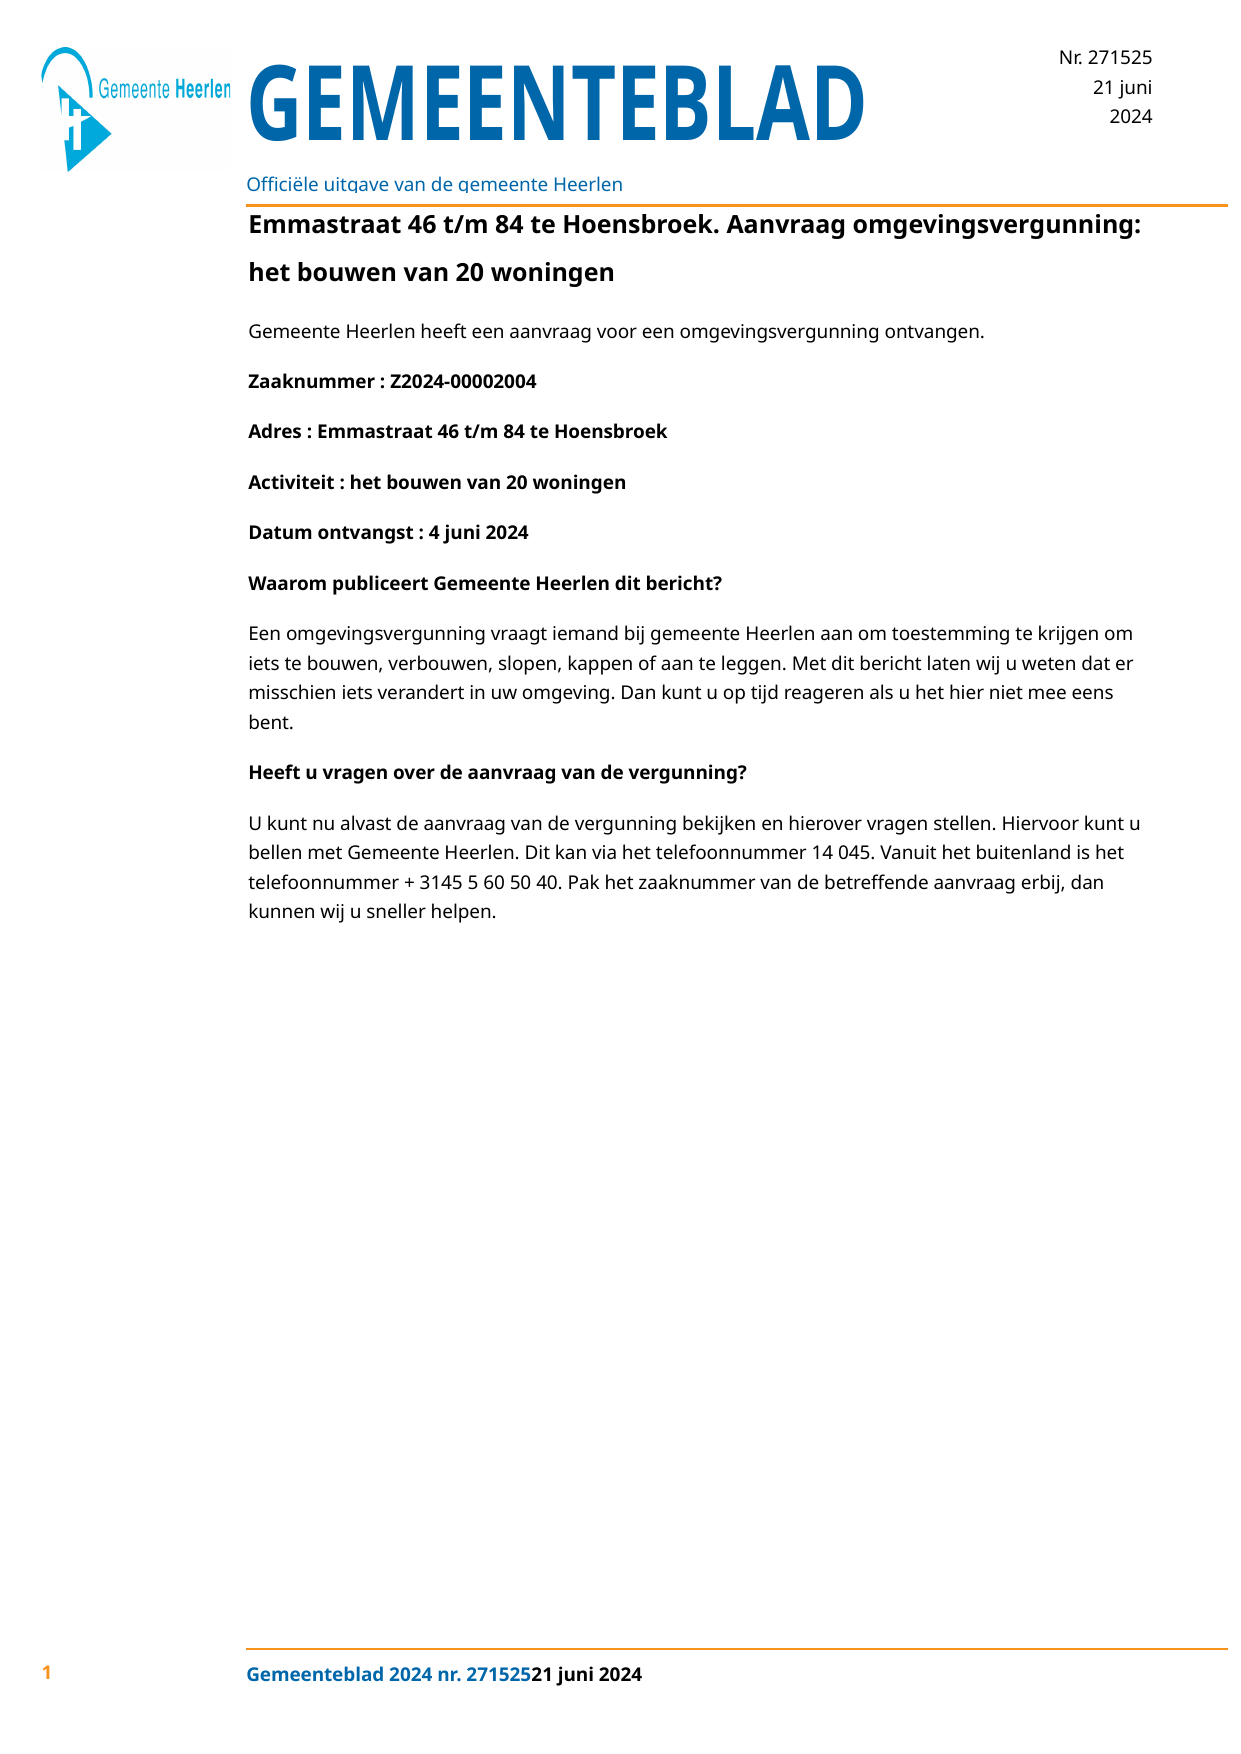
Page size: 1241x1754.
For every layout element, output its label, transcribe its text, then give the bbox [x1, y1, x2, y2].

text U kunt nu alvast de aanvraag van de vergunning bekijken en hierover vragen stellen. Hiervoor kunt u bellen met Gemeente Heerlen. Dit kan via het telefoonnummer 14 045. Vanuit het buitenland is het telefoonnummer + 3145 5 60 50 40. Pak het zaaknummer van de betreffende aanvraag erbij, dan kunnen wij u sneller helpen. [248, 810, 1152, 924]
text Zaaknummer : Z2024-00002004 [248, 368, 1152, 394]
picture [41, 47, 59, 70]
text Gemeente Heerlen heeft een aanvraag voor een omgevingsvergunning ontvangen. [248, 318, 1152, 344]
text Emmastraat 46 t/m 84 te Hoensbroek. Aanvraag omgevingsvergunning: het bouwen van 20 woningen [248, 207, 1152, 288]
text Adres : Emmastraat 46 t/m 84 te Hoensbroek [248, 419, 1152, 444]
picture [41, 47, 231, 172]
text Activiteit : het bouwen van 20 woningen [248, 469, 1152, 495]
text Een omgevingsvergunning vraagt iemand bij gemeente Heerlen aan om toestemming te krijgen om iets te bouwen, verbouwen, slopen, kappen of aan te leggen. Met dit bericht laten wij u weten dat er misschien iets verandert in uw omgeving. Dan kunt u op tijd reageren als u het hier niet mee eens bent. [248, 620, 1152, 735]
text Heeft u vragen over de aanvraag van de vergunning? [248, 759, 1152, 785]
text Waarom publiceert Gemeente Heerlen dit bericht? [248, 570, 1152, 596]
text Datum ontvangst : 4 juni 2024 [248, 519, 1152, 545]
